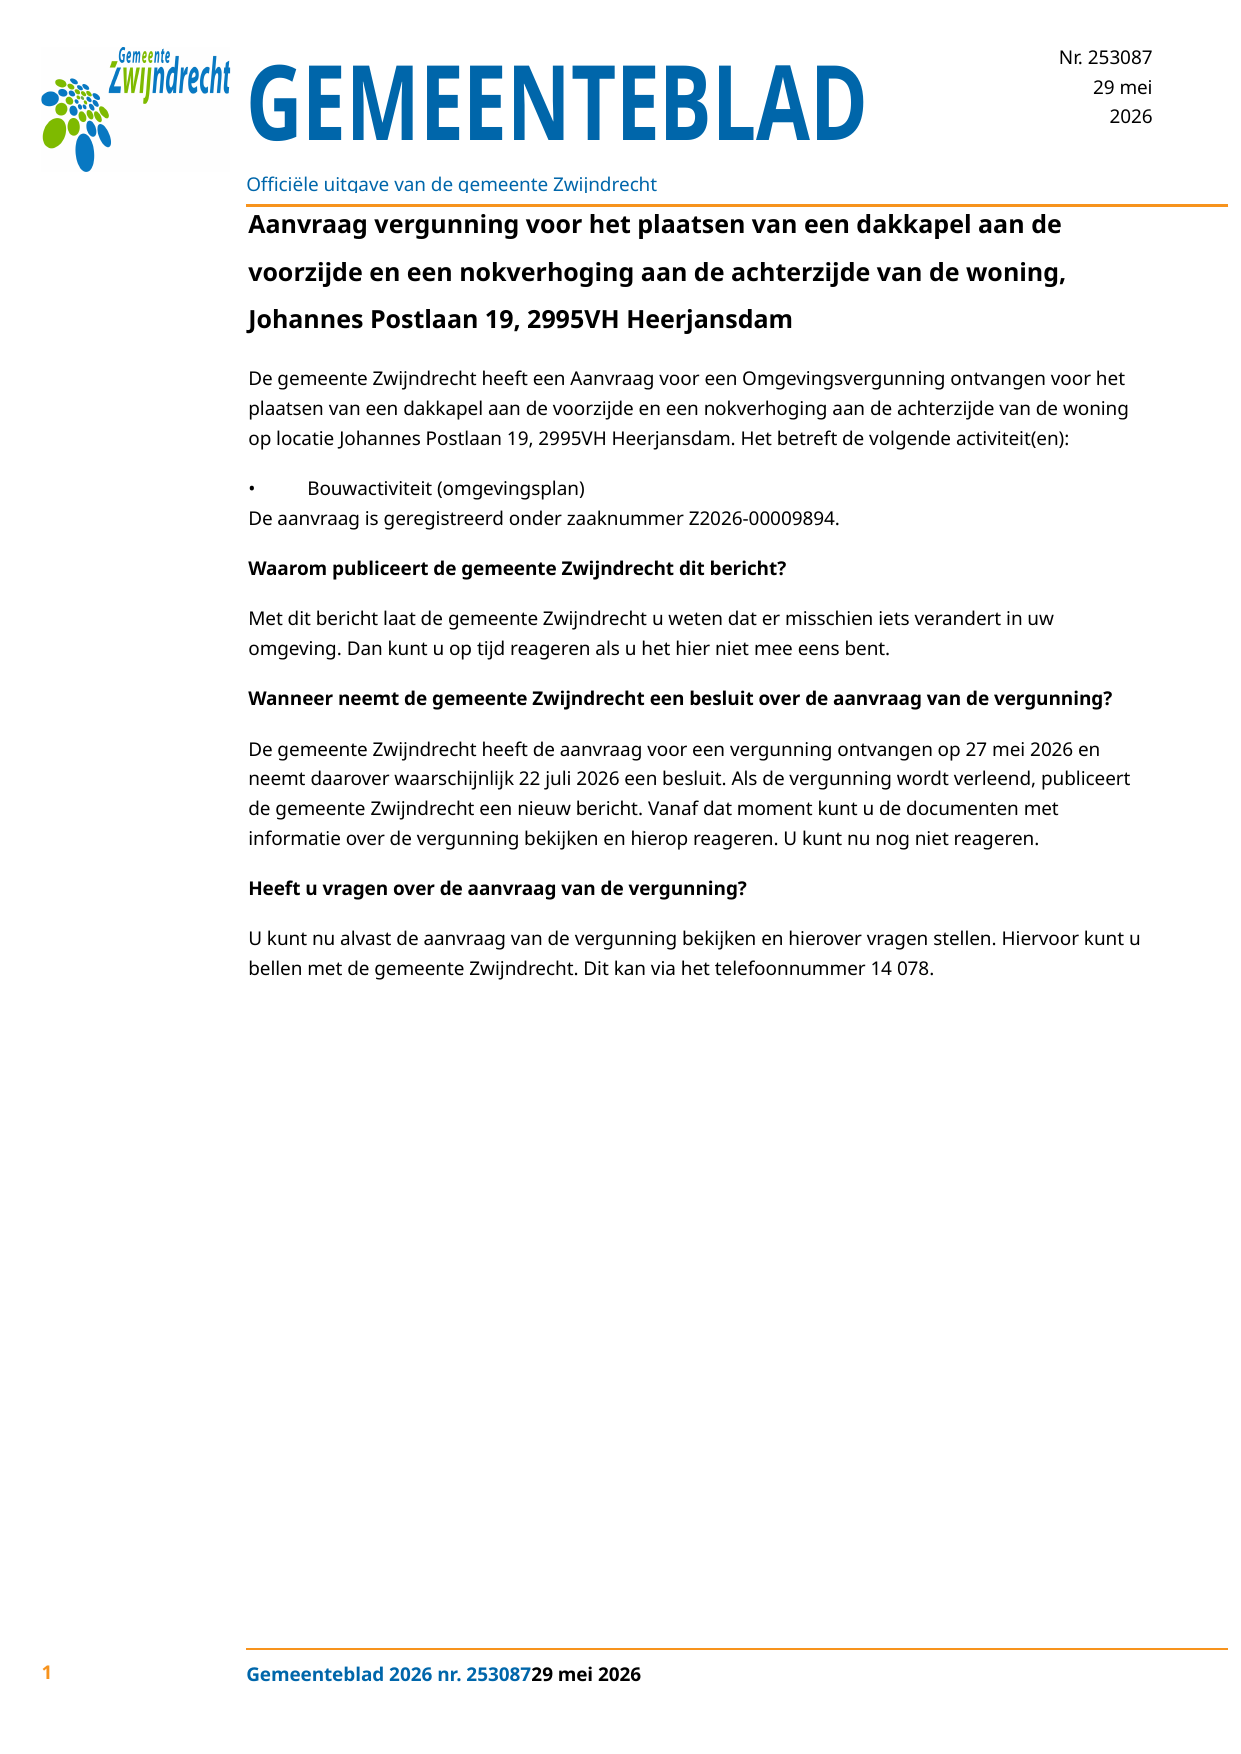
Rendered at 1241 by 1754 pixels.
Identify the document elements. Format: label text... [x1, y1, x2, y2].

text Met dit bericht laat de gemeente Zwijndrecht u weten dat er misschien iets verandert in uw omgeving. Dan kunt u op tijd reageren als u het hier niet mee eens bent. [248, 606, 1152, 661]
text De gemeente Zwijndrecht heeft een Aanvraag voor een Omgevingsvergunning ontvangen voor het plaatsen van een dakkapel aan de voorzijde en een nokverhoging aan de achterzijde van de woning op locatie Johannes Postlaan 19, 2995VH Heerjansdam. Het betreft de volgende activiteit(en): [248, 366, 1152, 450]
picture [41, 47, 231, 172]
text De gemeente Zwijndrecht heeft de aanvraag voor een vergunning ontvangen op 27 mei 2026 en neemt daarover waarschijnlijk 22 juli 2026 een besluit. Als de vergunning wordt verleend, publiceert de gemeente Zwijndrecht een nieuw bericht. Vanaf dat moment kunt u de documenten met informatie over de vergunning bekijken en hierop reageren. U kunt nu nog niet reageren. [248, 736, 1152, 850]
text Wanneer neemt de gemeente Zwijndrecht een besluit over de aanvraag van de vergunning? [248, 686, 1152, 711]
text Aanvraag vergunning voor het plaatsen van een dakkapel aan de voorzijde en een nokverhoging aan de achterzijde van de woning, Johannes Postlaan 19, 2995VH Heerjansdam [248, 207, 1152, 336]
text U kunt nu alvast de aanvraag van de vergunning bekijken en hierover vragen stellen. Hiervoor kunt u bellen met de gemeente Zwijndrecht. Dit kan via het telefoonnummer 14 078. [248, 926, 1152, 981]
text De aanvraag is geregistreerd onder zaaknummer Z2026-00009894. [248, 505, 1152, 530]
text Waarom publiceert de gemeente Zwijndrecht dit bericht? [248, 555, 1152, 581]
text Heeft u vragen over de aanvraag van de vergunning? [248, 875, 1152, 901]
list Bouwactiviteit (omgevingsplan) [248, 475, 1152, 501]
